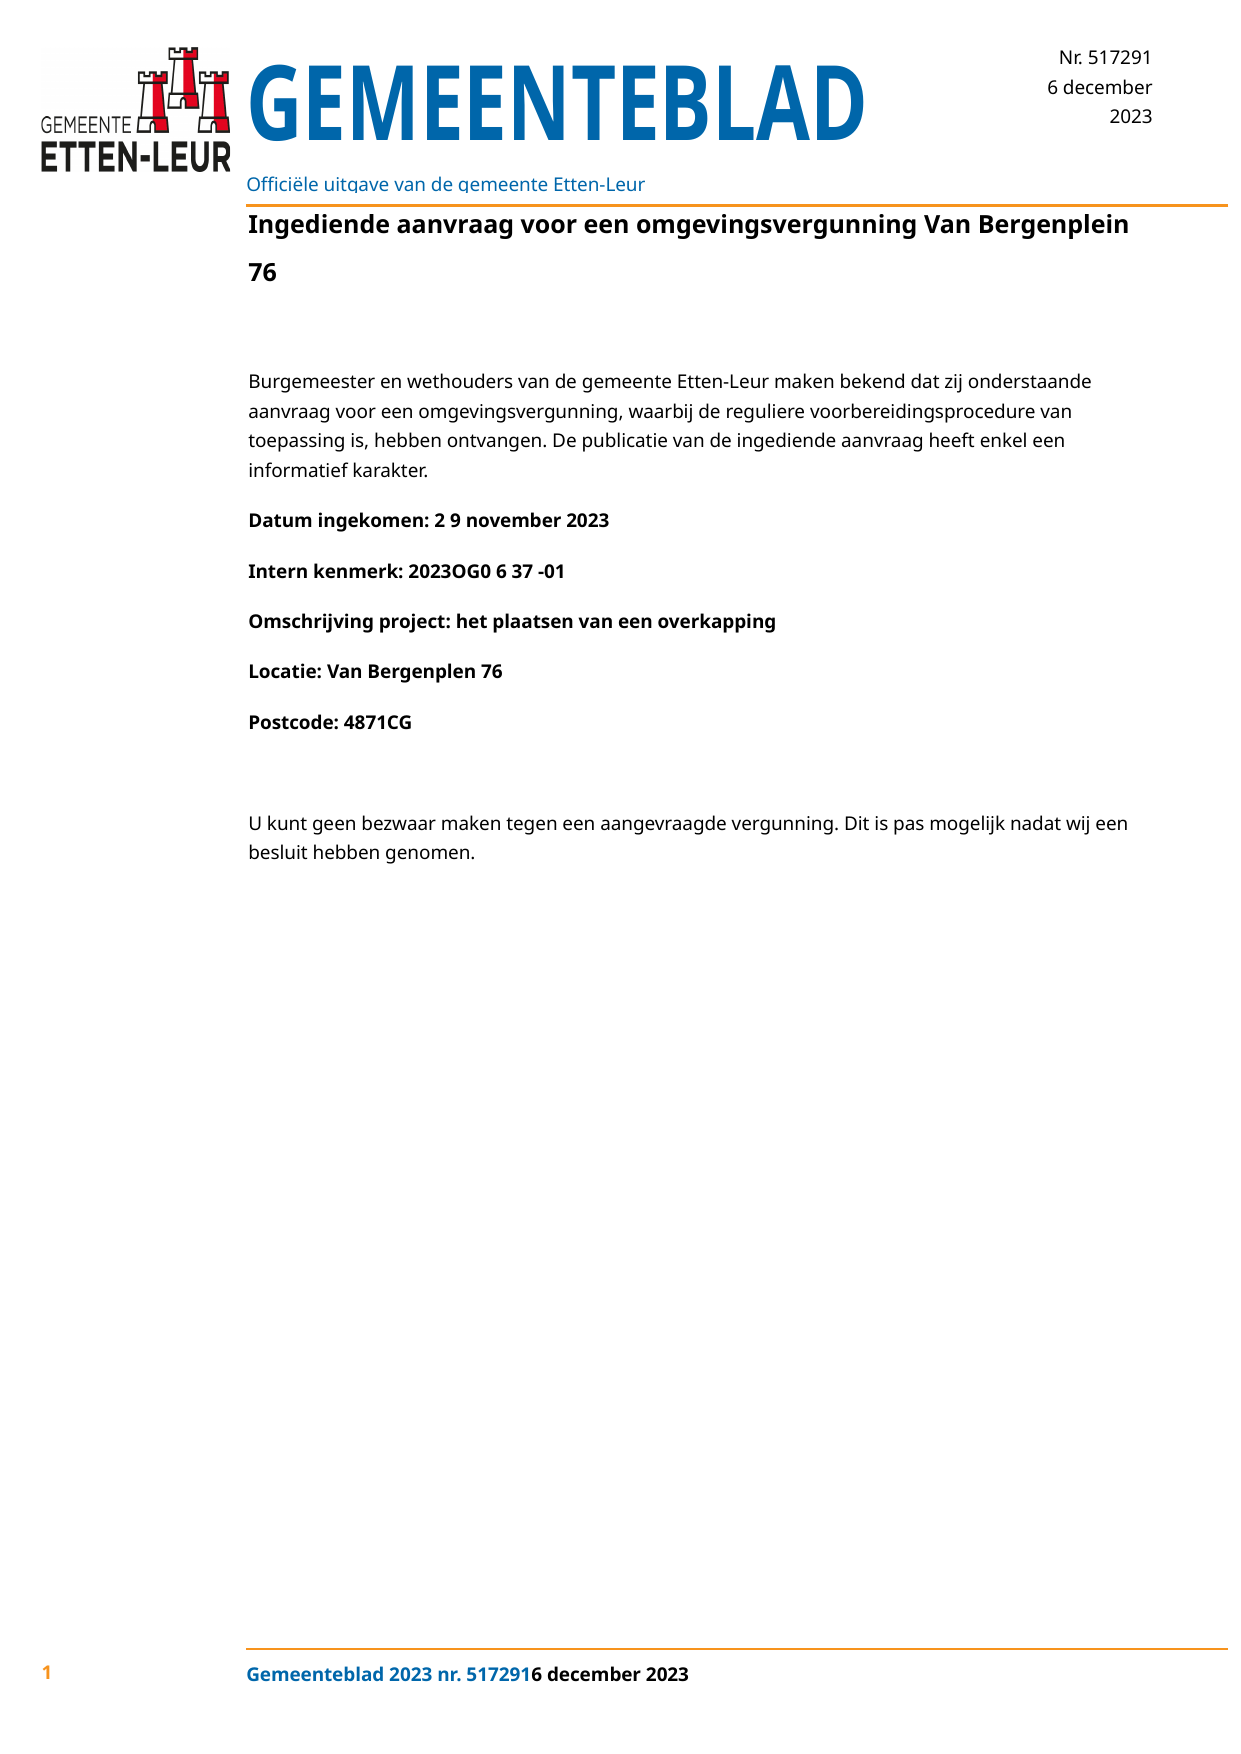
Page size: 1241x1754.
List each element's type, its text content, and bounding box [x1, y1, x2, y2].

picture [41, 47, 231, 172]
text Burgemeester en wethouders van de gemeente Etten-Leur maken bekend dat zij onderstaande aanvraag voor een omgevingsvergunning, waarbij de reguliere voorbereidingsprocedure van toepassing is, hebben ontvangen. De publicatie van de ingediende aanvraag heeft enkel een informatief karakter. [248, 368, 1152, 483]
text Omschrijving project: het plaatsen van een overkapping [248, 608, 1152, 634]
text Postcode: 4871CG [248, 709, 1152, 735]
text U kunt geen bezwaar maken tegen een aangevraagde vergunning. Dit is pas mogelijk nadat wij een besluit hebben genomen. [248, 810, 1152, 865]
text Ingediende aanvraag voor een omgevingsvergunning Van Bergenplein 76 [248, 207, 1152, 288]
text Intern kenmerk: 2023OG0 6 37 -01 [248, 558, 1152, 584]
text Datum ingekomen: 2 9 november 2023 [248, 507, 1152, 533]
text Locatie: Van Bergenplen 76 [248, 659, 1152, 684]
